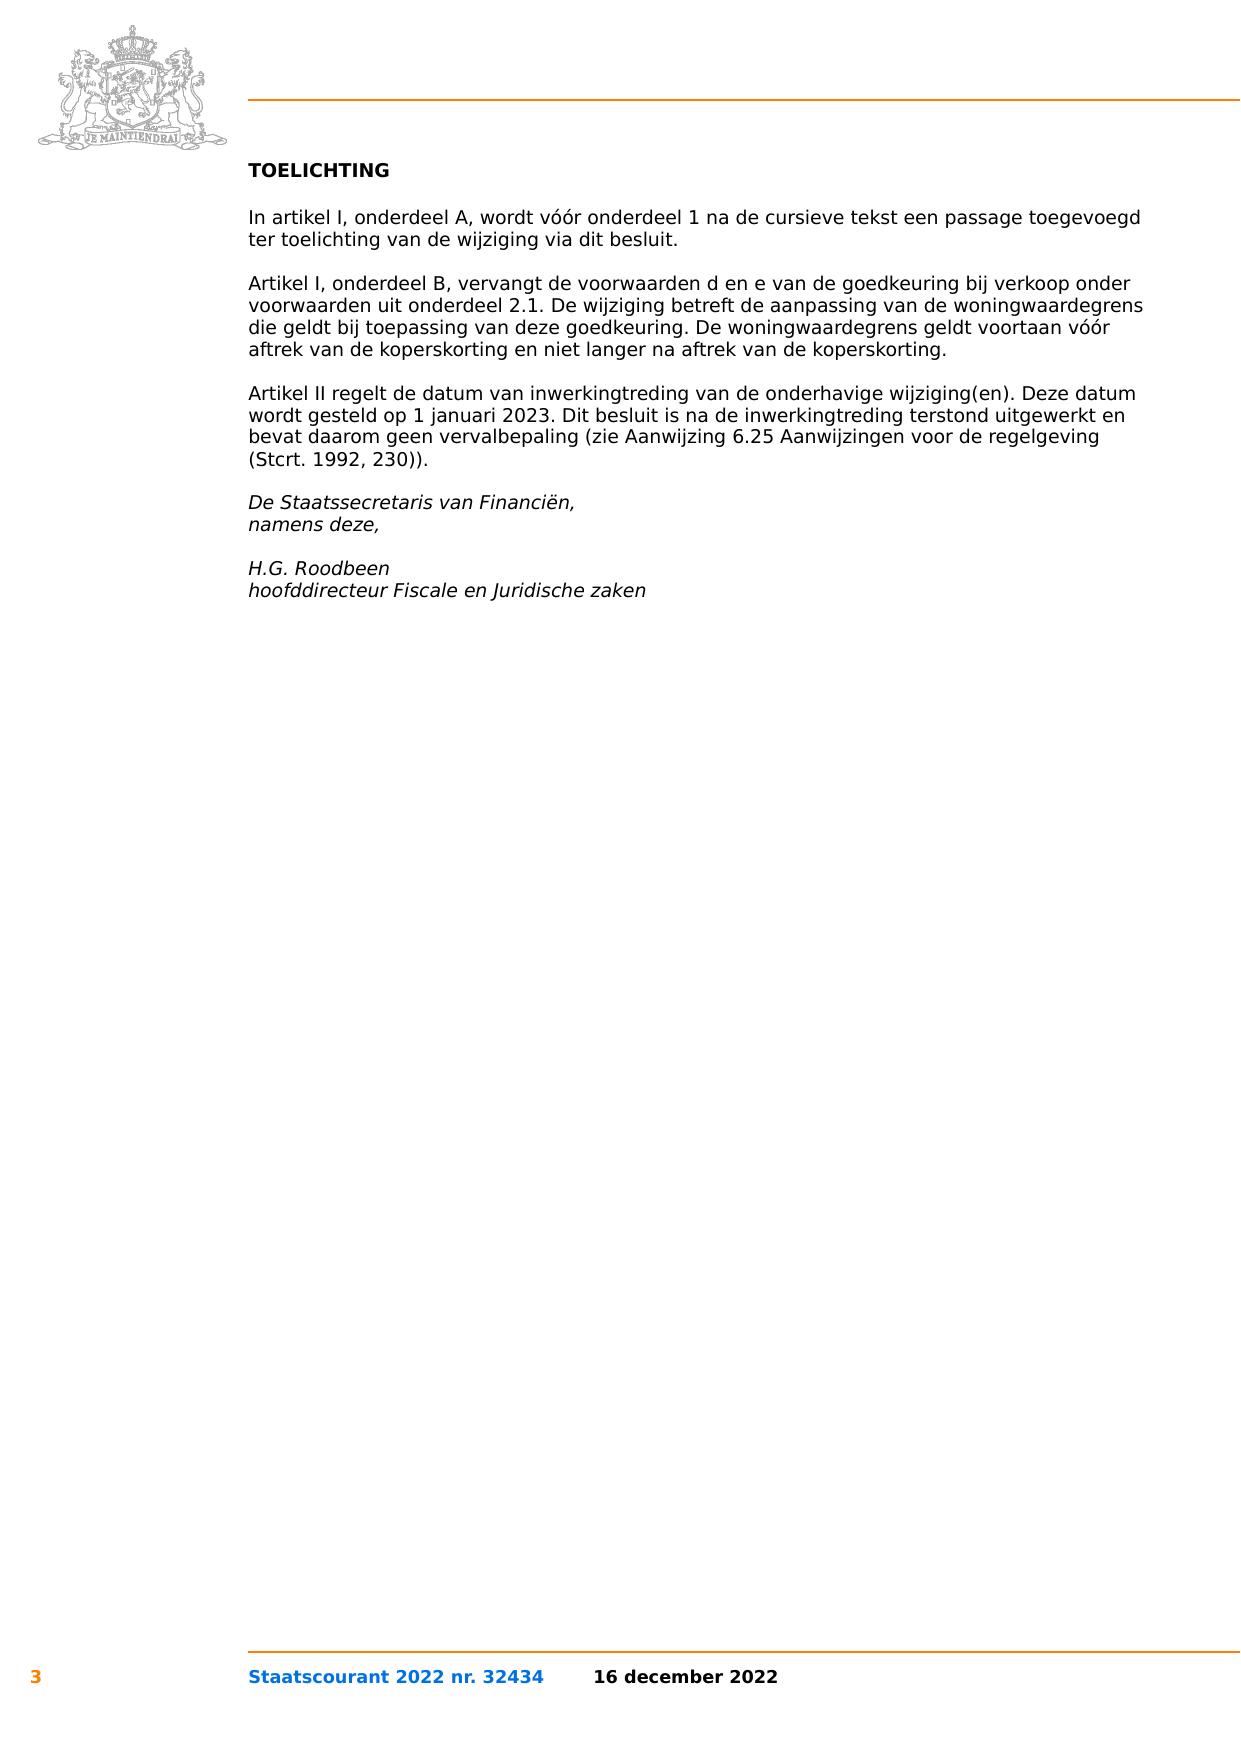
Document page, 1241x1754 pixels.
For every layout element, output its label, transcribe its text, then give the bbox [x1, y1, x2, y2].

text Artikel I, onderdeel B, vervangt de voorwaarden d en e van de goedkeuring bij verkoop onder voorwaarden uit onderdeel 2.1. De wijziging betreft de aanpassing van de woningwaardegrens die geldt bij toepassing van deze goedkeuring. De woningwaardegrens geldt voortaan vóór aftrek van de koperskorting en niet langer na aftrek van de koperskorting. [248, 273, 1163, 361]
text Artikel II regelt de datum van inwerkingtreding van de onderhavige wijziging(en). Deze datum wordt gesteld op 1 januari 2023. Dit besluit is na de inwerkingtreding terstond uitgewerkt en bevat daarom geen vervalbepaling (zie Aanwijzing 6.25 Aanwijzingen voor de regelgeving (Stcrt. 1992, 230)). [248, 382, 1163, 470]
subtitle TOELICHTING [248, 160, 1163, 182]
picture [38, 25, 227, 150]
text De Staatssecretaris van Financiën, namens deze, H.G. Roodbeen hoofddirecteur Fiscale en Juridische zaken [248, 492, 1163, 602]
text In artikel I, onderdeel A, wordt vóór onderdeel 1 na de cursieve tekst een passage toegevoegd ter toelichting van de wijziging via dit besluit. [248, 207, 1163, 251]
